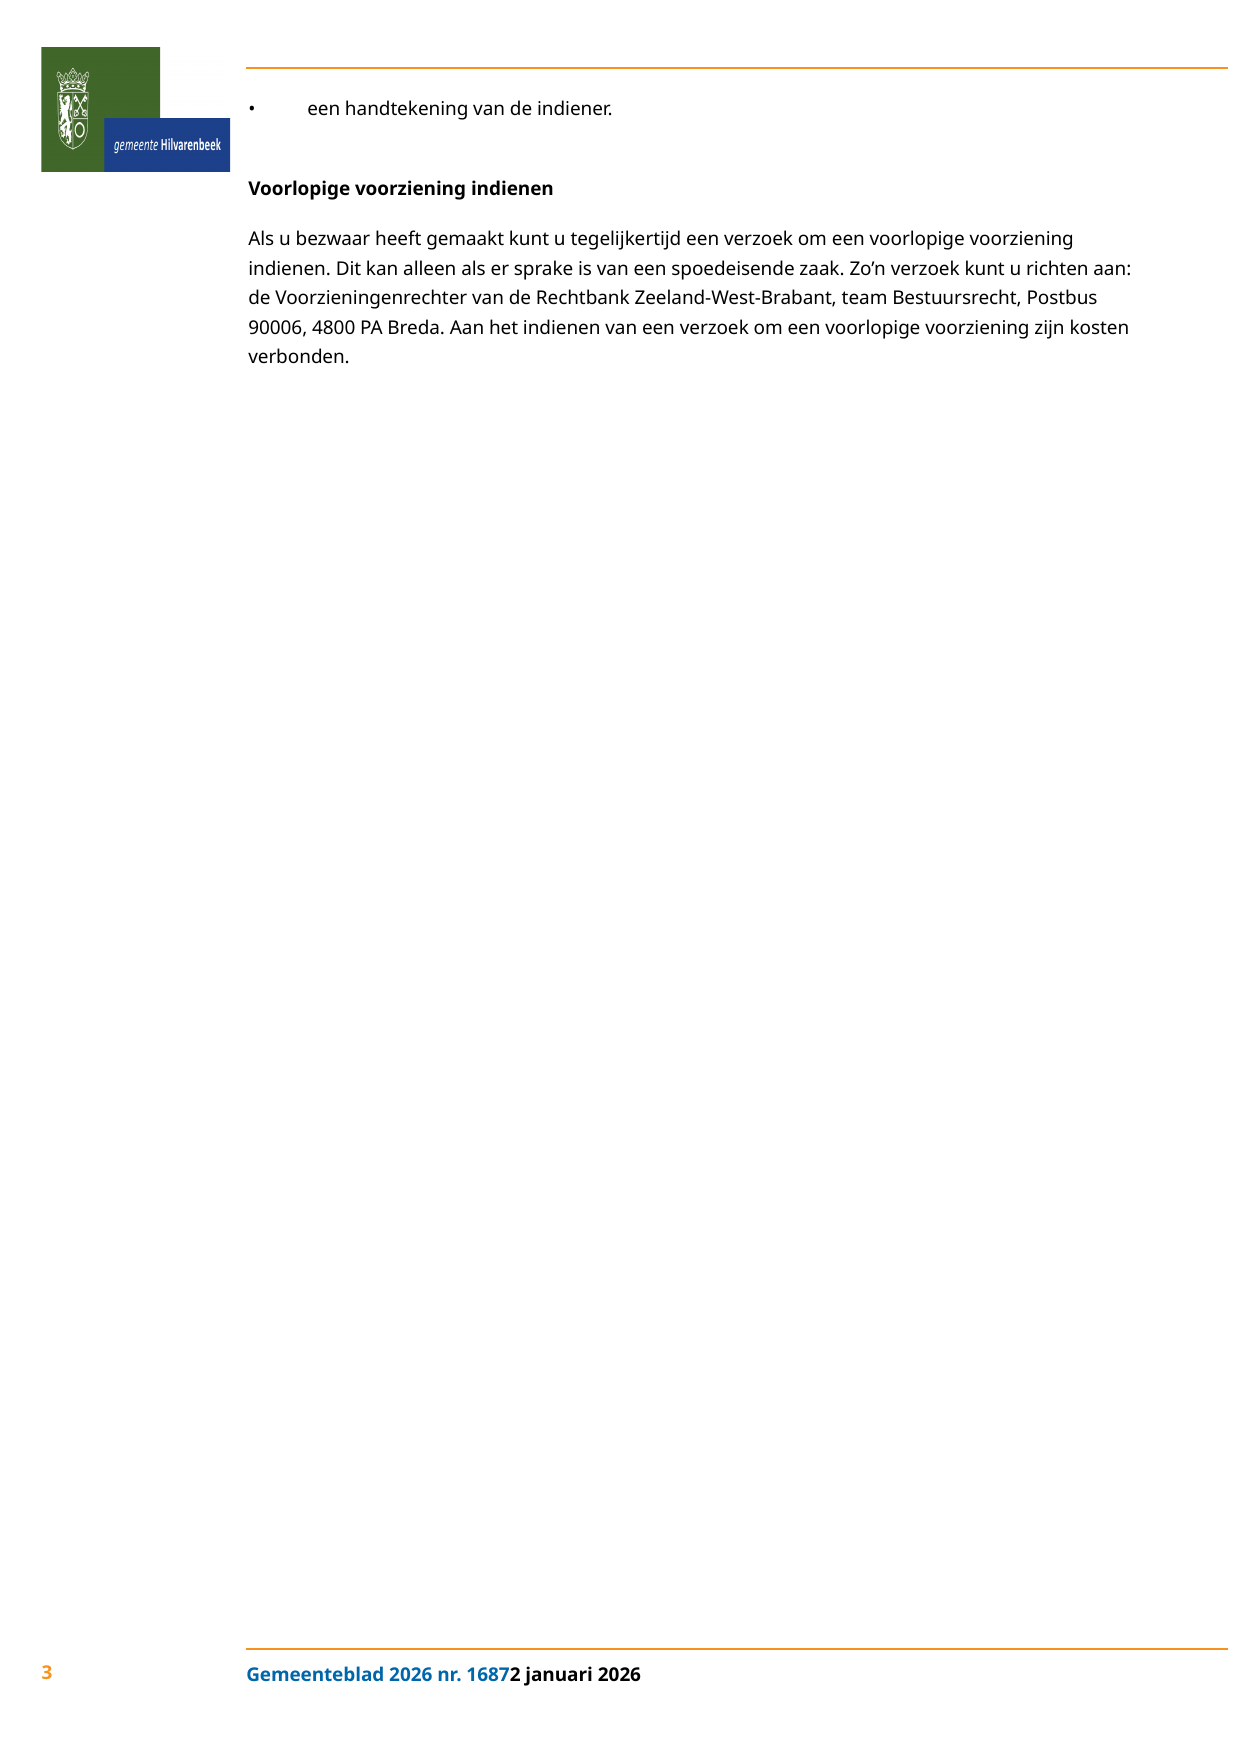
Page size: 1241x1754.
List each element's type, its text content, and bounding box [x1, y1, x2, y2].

text Als u bezwaar heeft gemaakt kunt u tegelijkertijd een verzoek om een voorlopige voorziening indienen. Dit kan alleen als er sprake is van een spoedeisende zaak. Zo’n verzoek kunt u richten aan: de Voorzieningenrechter van de Rechtbank Zeeland-West-Brabant, team Bestuursrecht, Postbus 90006, 4800 PA Breda. Aan het indienen van een verzoek om een voorlopige voorziening zijn kosten verbonden. [248, 225, 1152, 369]
picture [41, 47, 231, 172]
text Voorlopige voorziening indienen [248, 175, 1152, 201]
list een handtekening van de indiener. [248, 95, 1152, 121]
